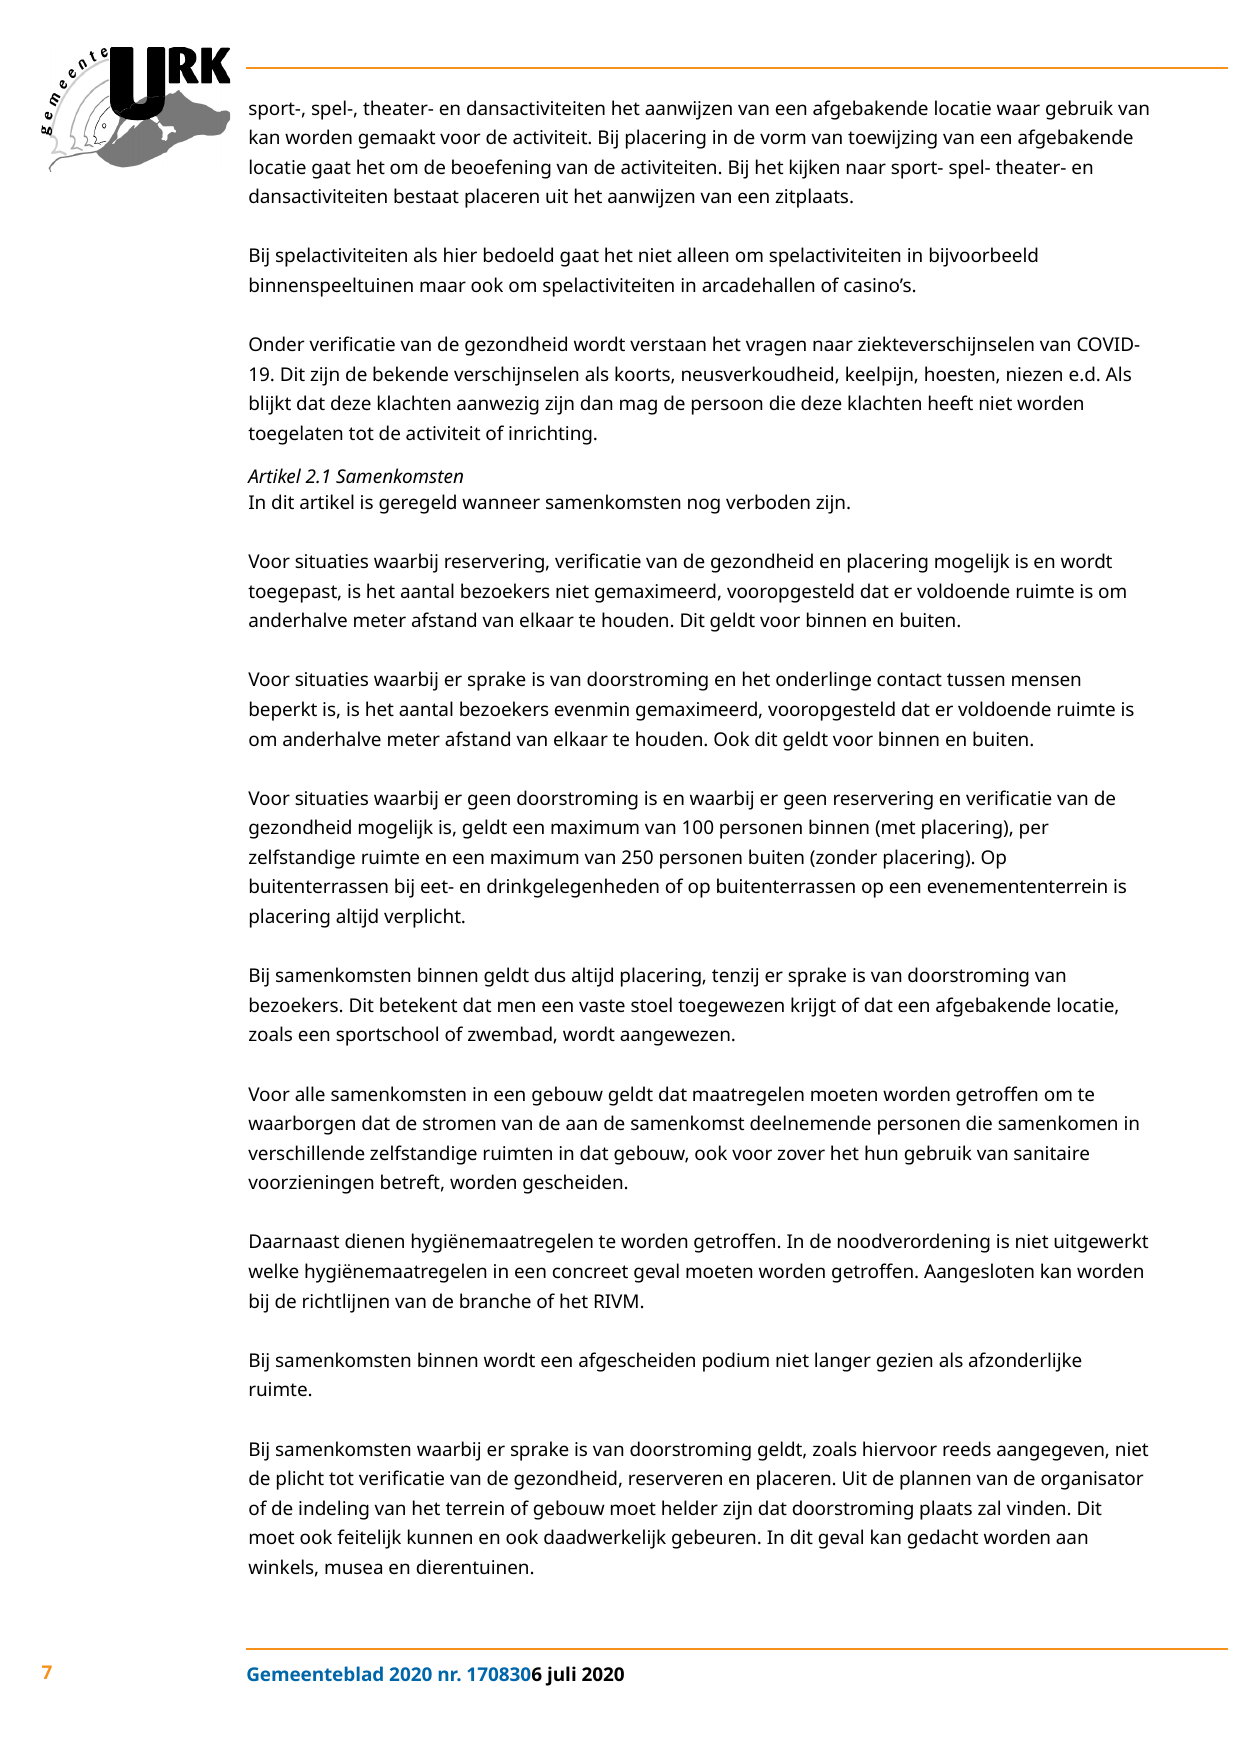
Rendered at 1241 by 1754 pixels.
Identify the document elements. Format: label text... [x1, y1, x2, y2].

text Voor alle samenkomsten in een gebouw geldt dat maatregelen moeten worden getroffen om te waarborgen dat de stromen van de aan de samenkomst deelnemende personen die samenkomen in verschillende zelfstandige ruimten in dat gebouw, ook voor zover het hun gebruik van sanitaire voorzieningen betreft, worden gescheiden. [248, 1081, 1152, 1195]
text Voor situaties waarbij er sprake is van doorstroming en het onderlinge contact tussen mensen beperkt is, is het aantal bezoekers evenmin gemaximeerd, vooropgesteld dat er voldoende ruimte is om anderhalve meter afstand van elkaar te houden. Ook dit geldt voor binnen en buiten. [248, 667, 1152, 751]
text In dit artikel is geregeld wanneer samenkomsten nog verboden zijn. [248, 489, 1152, 515]
text Daarnaast dienen hygiënemaatregelen te worden getroffen. In de noodverordening is niet uitgewerkt welke hygiënemaatregelen in een concreet geval moeten worden getroffen. Aangesloten kan worden bij de richtlijnen van de branche of het RIVM. [248, 1229, 1152, 1313]
text Voor situaties waarbij er geen doorstroming is en waarbij er geen reservering en verificatie van de gezondheid mogelijk is, geldt een maximum van 100 personen binnen (met placering), per zelfstandige ruimte en een maximum van 250 personen buiten (zonder placering). Op buitenterrassen bij eet- en drinkgelegenheden of op buitenterrassen op een evenemententerrein is placering altijd verplicht. [248, 785, 1152, 929]
text Artikel 2.1 Samenkomsten [248, 463, 1152, 489]
text Voor situaties waarbij reservering, verificatie van de gezondheid en placering mogelijk is en wordt toegepast, is het aantal bezoekers niet gemaximeerd, vooropgesteld dat er voldoende ruimte is om anderhalve meter afstand van elkaar te houden. Dit geldt voor binnen en buiten. [248, 548, 1152, 633]
text Bij samenkomsten waarbij er sprake is van doorstroming geldt, zoals hiervoor reeds aangegeven, niet de plicht tot verificatie van de gezondheid, reserveren en placeren. Uit de plannen van de organisator of de indeling van het terrein of gebouw moet helder zijn dat doorstroming plaats zal vinden. Dit moet ook feitelijk kunnen en ook daadwerkelijk gebeuren. In dit geval kan gedacht worden aan winkels, musea en dierentuinen. [248, 1436, 1152, 1580]
text Bij spelactiviteiten als hier bedoeld gaat het niet alleen om spelactiviteiten in bijvoorbeeld binnenspeeltuinen maar ook om spelactiviteiten in arcadehallen of casino’s. [248, 243, 1152, 298]
text sport-, spel-, theater- en dansactiviteiten het aanwijzen van een afgebakende locatie waar gebruik van kan worden gemaakt voor de activiteit. Bij placering in de vorm van toewijzing van een afgebakende locatie gaat het om de beoefening van de activiteiten. Bij het kijken naar sport- spel- theater- en dansactiviteiten bestaat placeren uit het aanwijzen van een zitplaats. [248, 95, 1152, 209]
text Onder verificatie van de gezondheid wordt verstaan het vragen naar ziekteverschijnselen van COVID-19. Dit zijn de bekende verschijnselen als koorts, neusverkoudheid, keelpijn, hoesten, niezen e.d. Als blijkt dat deze klachten aanwezig zijn dan mag de persoon die deze klachten heeft niet worden toegelaten tot de activiteit of inrichting. [248, 331, 1152, 446]
text Bij samenkomsten binnen geldt dus altijd placering, tenzij er sprake is van doorstroming van bezoekers. Dit betekent dat men een vaste stoel toegewezen krijgt of dat een afgebakende locatie, zoals een sportschool of zwembad, wordt aangewezen. [248, 962, 1152, 1047]
picture [41, 47, 231, 172]
text Bij samenkomsten binnen wordt een afgescheiden podium niet langer gezien als afzonderlijke ruimte. [248, 1347, 1152, 1402]
